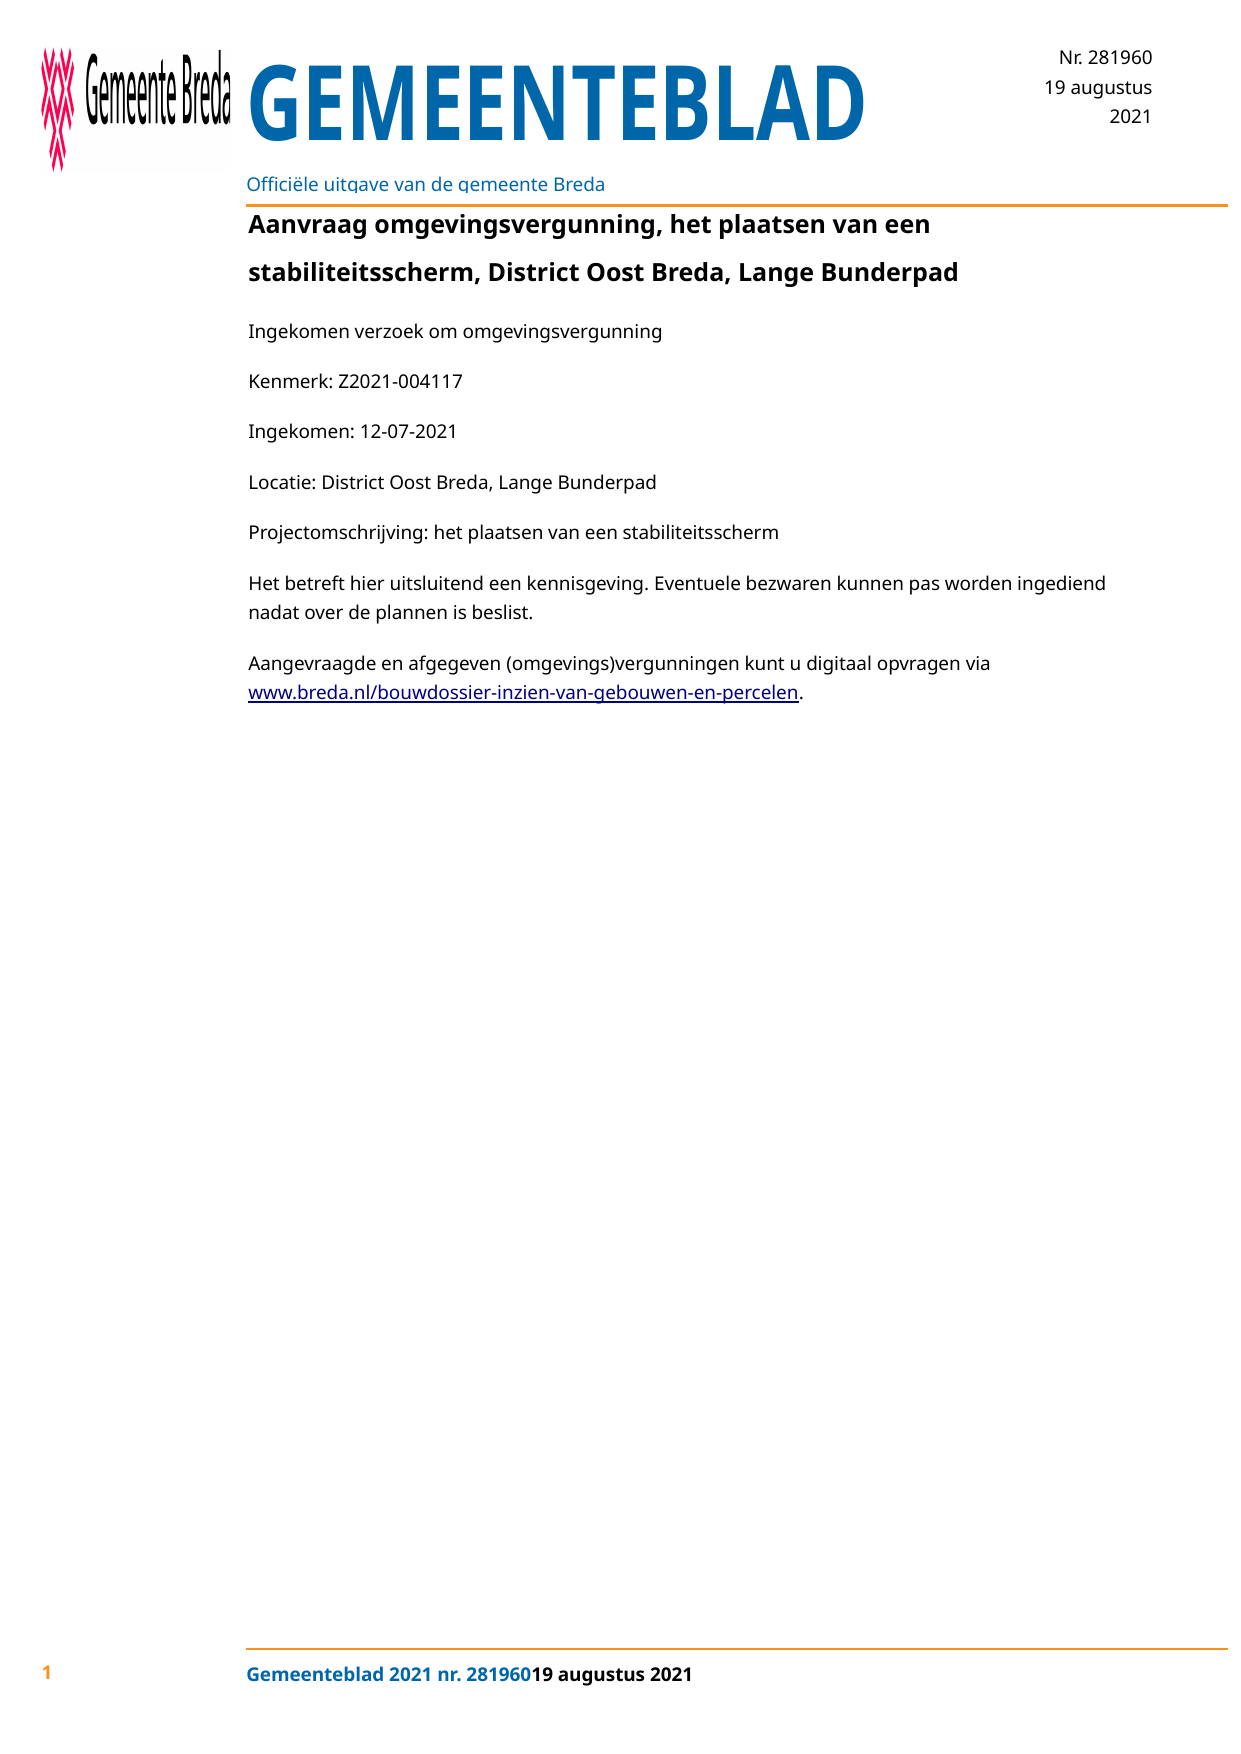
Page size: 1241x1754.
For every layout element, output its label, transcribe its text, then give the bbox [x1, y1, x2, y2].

text Kenmerk: Z2021-004117 [248, 368, 1152, 394]
text Ingekomen verzoek om omgevingsvergunning [248, 318, 1152, 344]
text Ingekomen: 12-07-2021 [248, 419, 1152, 444]
text Projectomschrijving: het plaatsen van een stabiliteitsscherm [248, 519, 1152, 545]
text Aanvraag omgevingsvergunning, het plaatsen van een stabiliteitsscherm, District Oost Breda, Lange Bunderpad [248, 207, 1152, 288]
text Aangevraagde en afgegeven (omgevings)vergunningen kunt u digitaal opvragen via www.breda.nl/bouwdossier-inzien-van-gebouwen-en-percelen. [248, 650, 1152, 705]
text Locatie: District Oost Breda, Lange Bunderpad [248, 469, 1152, 495]
text Het betreft hier uitsluitend een kennisgeving. Eventuele bezwaren kunnen pas worden ingediend nadat over de plannen is beslist. [248, 570, 1152, 625]
picture [41, 47, 231, 172]
